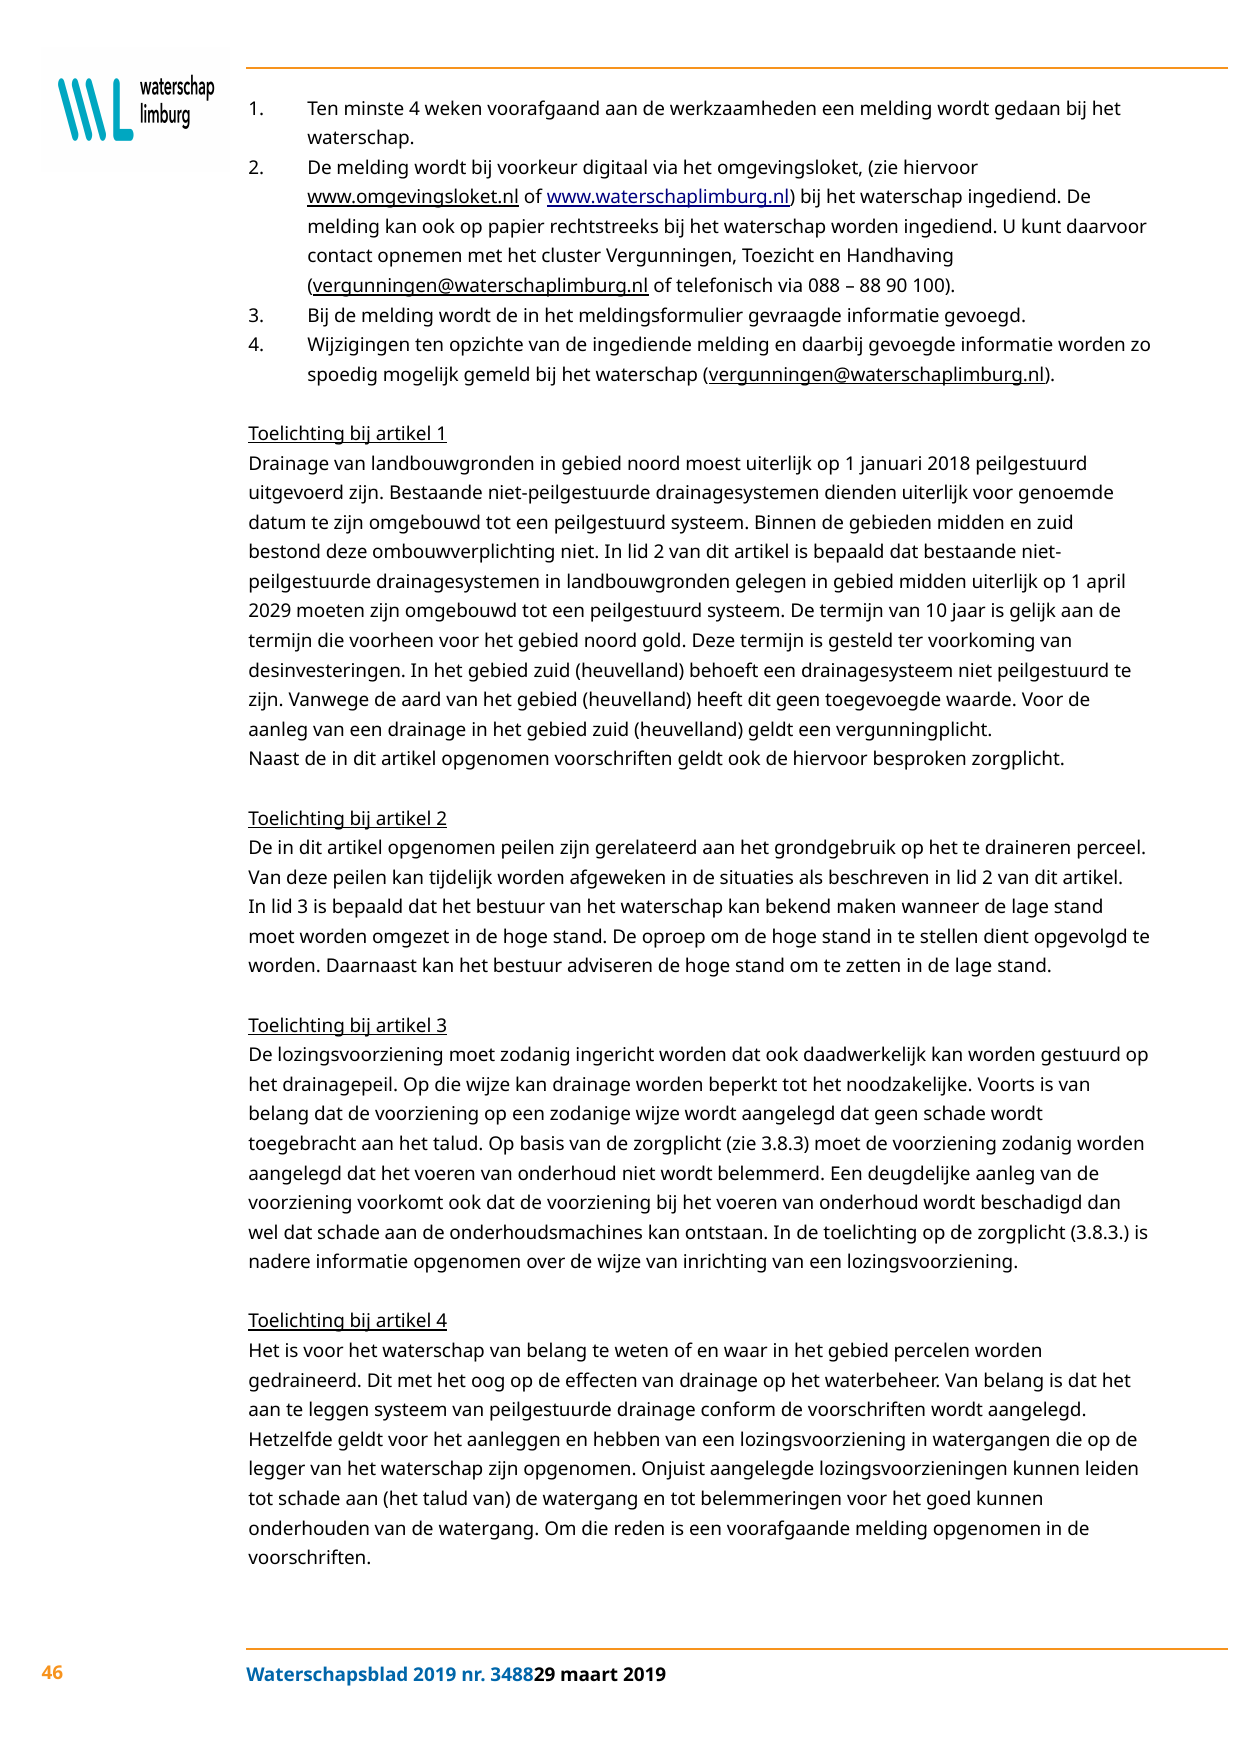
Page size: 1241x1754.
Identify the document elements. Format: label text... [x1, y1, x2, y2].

text Drainage van landbouwgronden in gebied noord moest uiterlijk op 1 januari 2018 peilgestuurd uitgevoerd zijn. Bestaande niet-peilgestuurde drainagesystemen dienden uiterlijk voor genoemde datum te zijn omgebouwd tot een peilgestuurd systeem. Binnen de gebieden midden en zuid bestond deze ombouwverplichting niet. In lid 2 van dit artikel is bepaald dat bestaande niet-peilgestuurde drainagesystemen in landbouwgronden gelegen in gebied midden uiterlijk op 1 april 2029 moeten zijn omgebouwd tot een peilgestuurd systeem. De termijn van 10 jaar is gelijk aan de termijn die voorheen voor het gebied noord gold. Deze termijn is gesteld ter voorkoming van desinvesteringen. In het gebied zuid (heuvelland) behoeft een drainagesysteem niet peilgestuurd te zijn. Vanwege de aard van het gebied (heuvelland) heeft dit geen toegevoegde waarde. Voor de aanleg van een drainage in het gebied zuid (heuvelland) geldt een vergunningplicht. [248, 450, 1152, 742]
text Toelichting bij artikel 3 [248, 1012, 1152, 1038]
list Wijzigingen ten opzichte van de ingediende melding en daarbij gevoegde informatie worden zo spoedig mogelijk gemeld bij het waterschap (vergunningen@waterschaplimburg.nl). [248, 331, 1152, 387]
text Naast de in dit artikel opgenomen voorschriften geldt ook de hiervoor besproken zorgplicht. [248, 746, 1152, 771]
picture [41, 47, 231, 172]
text Toelichting bij artikel 2 [248, 805, 1152, 831]
list De melding wordt bij voorkeur digitaal via het omgevingsloket, (zie hiervoor www.omgevingsloket.nl of www.waterschaplimburg.nl) bij het waterschap ingediend. De melding kan ook op papier rechtstreeks bij het waterschap worden ingediend. U kunt daarvoor contact opnemen met het cluster Vergunningen, Toezicht en Handhaving (vergunningen@waterschaplimburg.nl of telefonisch via 088 – 88 90 100). [248, 154, 1152, 298]
text Toelichting bij artikel 1 [248, 420, 1152, 446]
text De lozingsvoorziening moet zodanig ingericht worden dat ook daadwerkelijk kan worden gestuurd op het drainagepeil. Op die wijze kan drainage worden beperkt tot het noodzakelijke. Voorts is van belang dat de voorziening op een zodanige wijze wordt aangelegd dat geen schade wordt toegebracht aan het talud. Op basis van de zorgplicht (zie 3.8.3) moet de voorziening zodanig worden aangelegd dat het voeren van onderhoud niet wordt belemmerd. Een deugdelijke aanleg van de voorziening voorkomt ook dat de voorziening bij het voeren van onderhoud wordt beschadigd dan wel dat schade aan de onderhoudsmachines kan ontstaan. In de toelichting op de zorgplicht (3.8.3.) is nadere informatie opgenomen over de wijze van inrichting van een lozingsvoorziening. [248, 1041, 1152, 1274]
list Ten minste 4 weken voorafgaand aan de werkzaamheden een melding wordt gedaan bij het waterschap. [248, 95, 1152, 150]
text In lid 3 is bepaald dat het bestuur van het waterschap kan bekend maken wanneer de lage stand moet worden omgezet in de hoge stand. De oproep om de hoge stand in te stellen dient opgevolgd te worden. Daarnaast kan het bestuur adviseren de hoge stand om te zetten in de lage stand. [248, 893, 1152, 978]
text Toelichting bij artikel 4 [248, 1308, 1152, 1333]
list Bij de melding wordt de in het meldingsformulier gevraagde informatie gevoegd. [248, 302, 1152, 328]
text De in dit artikel opgenomen peilen zijn gerelateerd aan het grondgebruik op het te draineren perceel. Van deze peilen kan tijdelijk worden afgeweken in de situaties als beschreven in lid 2 van dit artikel. [248, 834, 1152, 890]
text Het is voor het waterschap van belang te weten of en waar in het gebied percelen worden gedraineerd. Dit met het oog op de effecten van drainage op het waterbeheer. Van belang is dat het aan te leggen systeem van peilgestuurde drainage conform de voorschriften wordt aangelegd. Hetzelfde geldt voor het aanleggen en hebben van een lozingsvoorziening in watergangen die op de legger van het waterschap zijn opgenomen. Onjuist aangelegde lozingsvoorzieningen kunnen leiden tot schade aan (het talud van) de watergang en tot belemmeringen voor het goed kunnen onderhouden van de watergang. Om die reden is een voorafgaande melding opgenomen in de voorschriften. [248, 1337, 1152, 1570]
